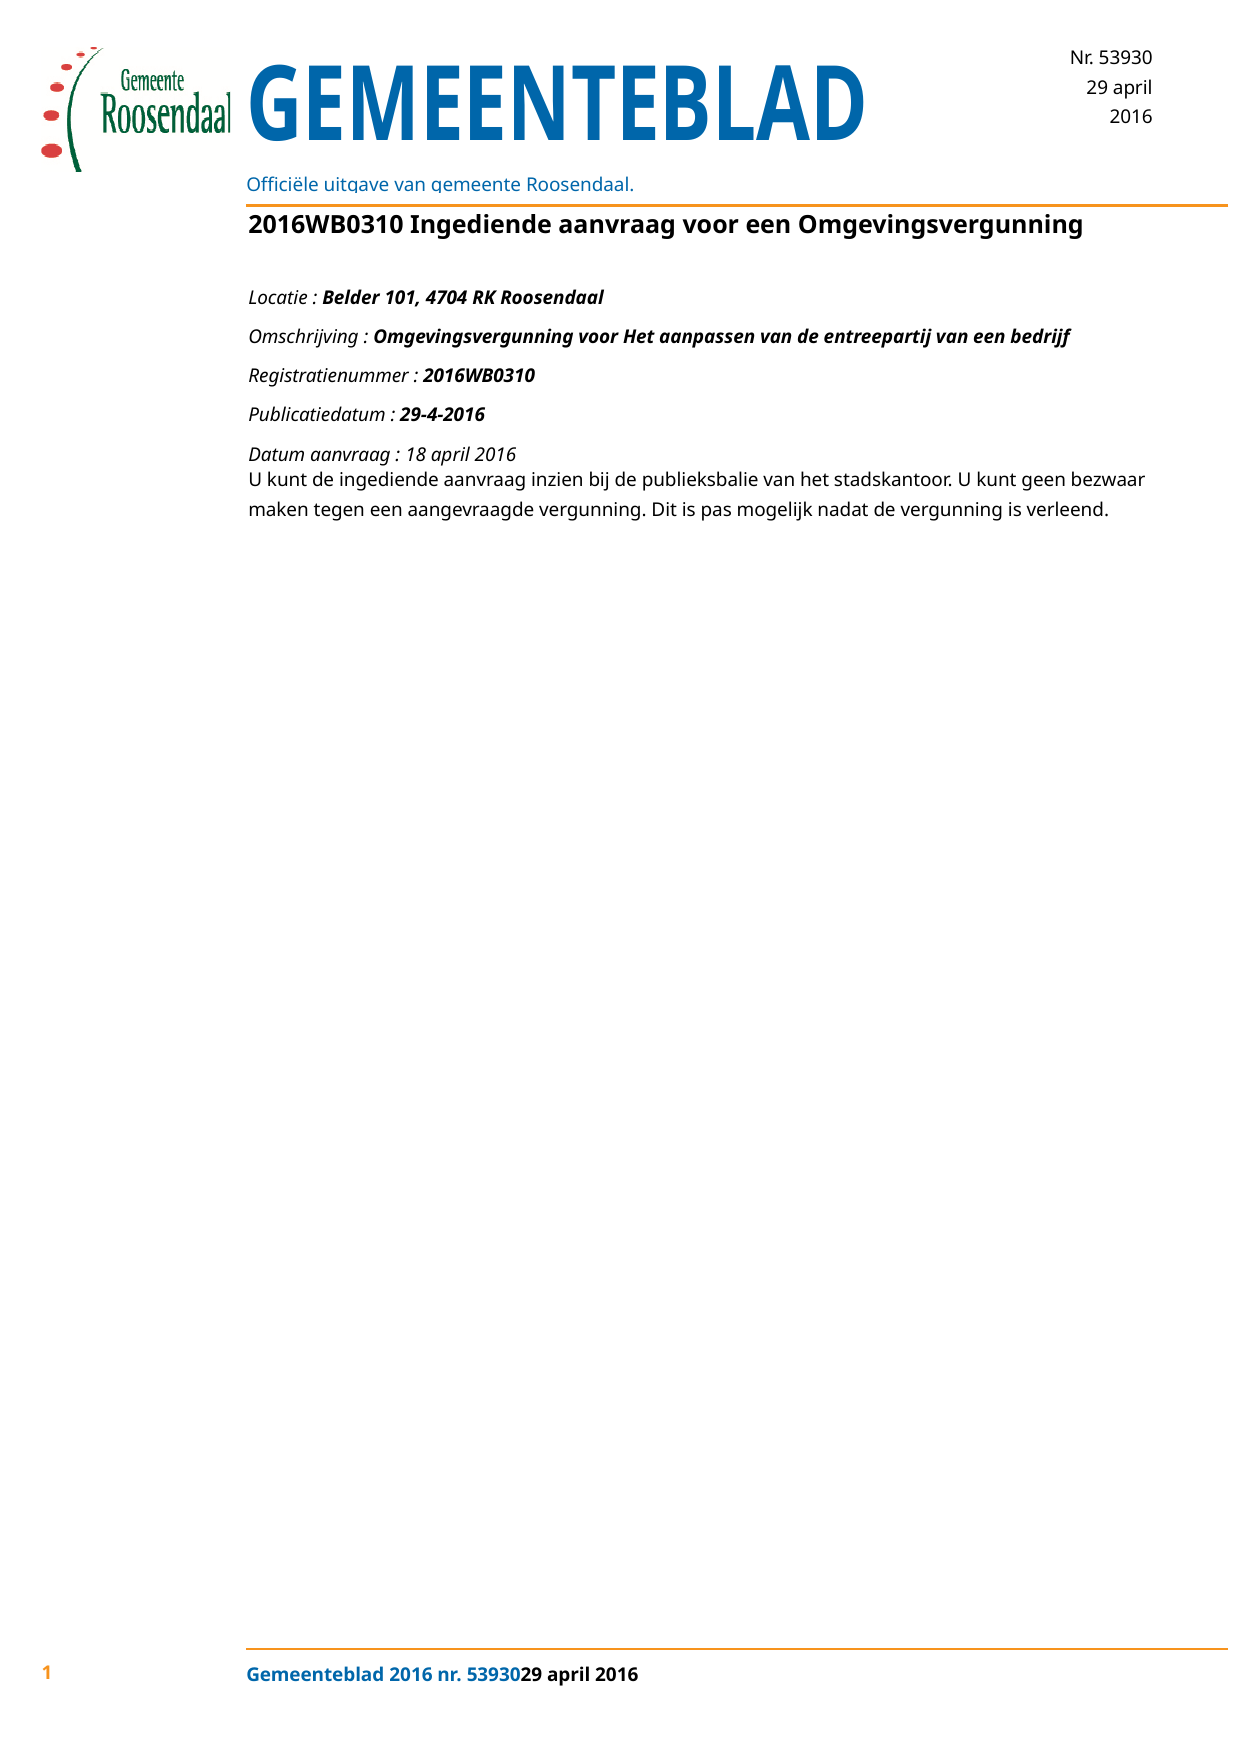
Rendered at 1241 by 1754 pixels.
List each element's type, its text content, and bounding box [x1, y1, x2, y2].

text Locatie : Belder 101, 4704 RK Roosendaal [248, 284, 1152, 309]
picture [41, 47, 231, 172]
text Omschrijving : Omgevingsvergunning voor Het aanpassen van de entreepartij van een bedrijf [248, 323, 1152, 349]
text Registratienummer : 2016WB0310 [248, 362, 1152, 388]
text Datum aanvraag : 18 april 2016 [248, 441, 1152, 467]
text U kunt de ingediende aanvraag inzien bij de publieksbalie van het stadskantoor. U kunt geen bezwaar maken tegen een aangevraagde vergunning. Dit is pas mogelijk nadat de vergunning is verleend. [248, 467, 1152, 522]
text 2016WB0310 Ingediende aanvraag voor een Omgevingsvergunning [248, 207, 1152, 241]
text Publicatiedatum : 29-4-2016 [248, 402, 1152, 427]
